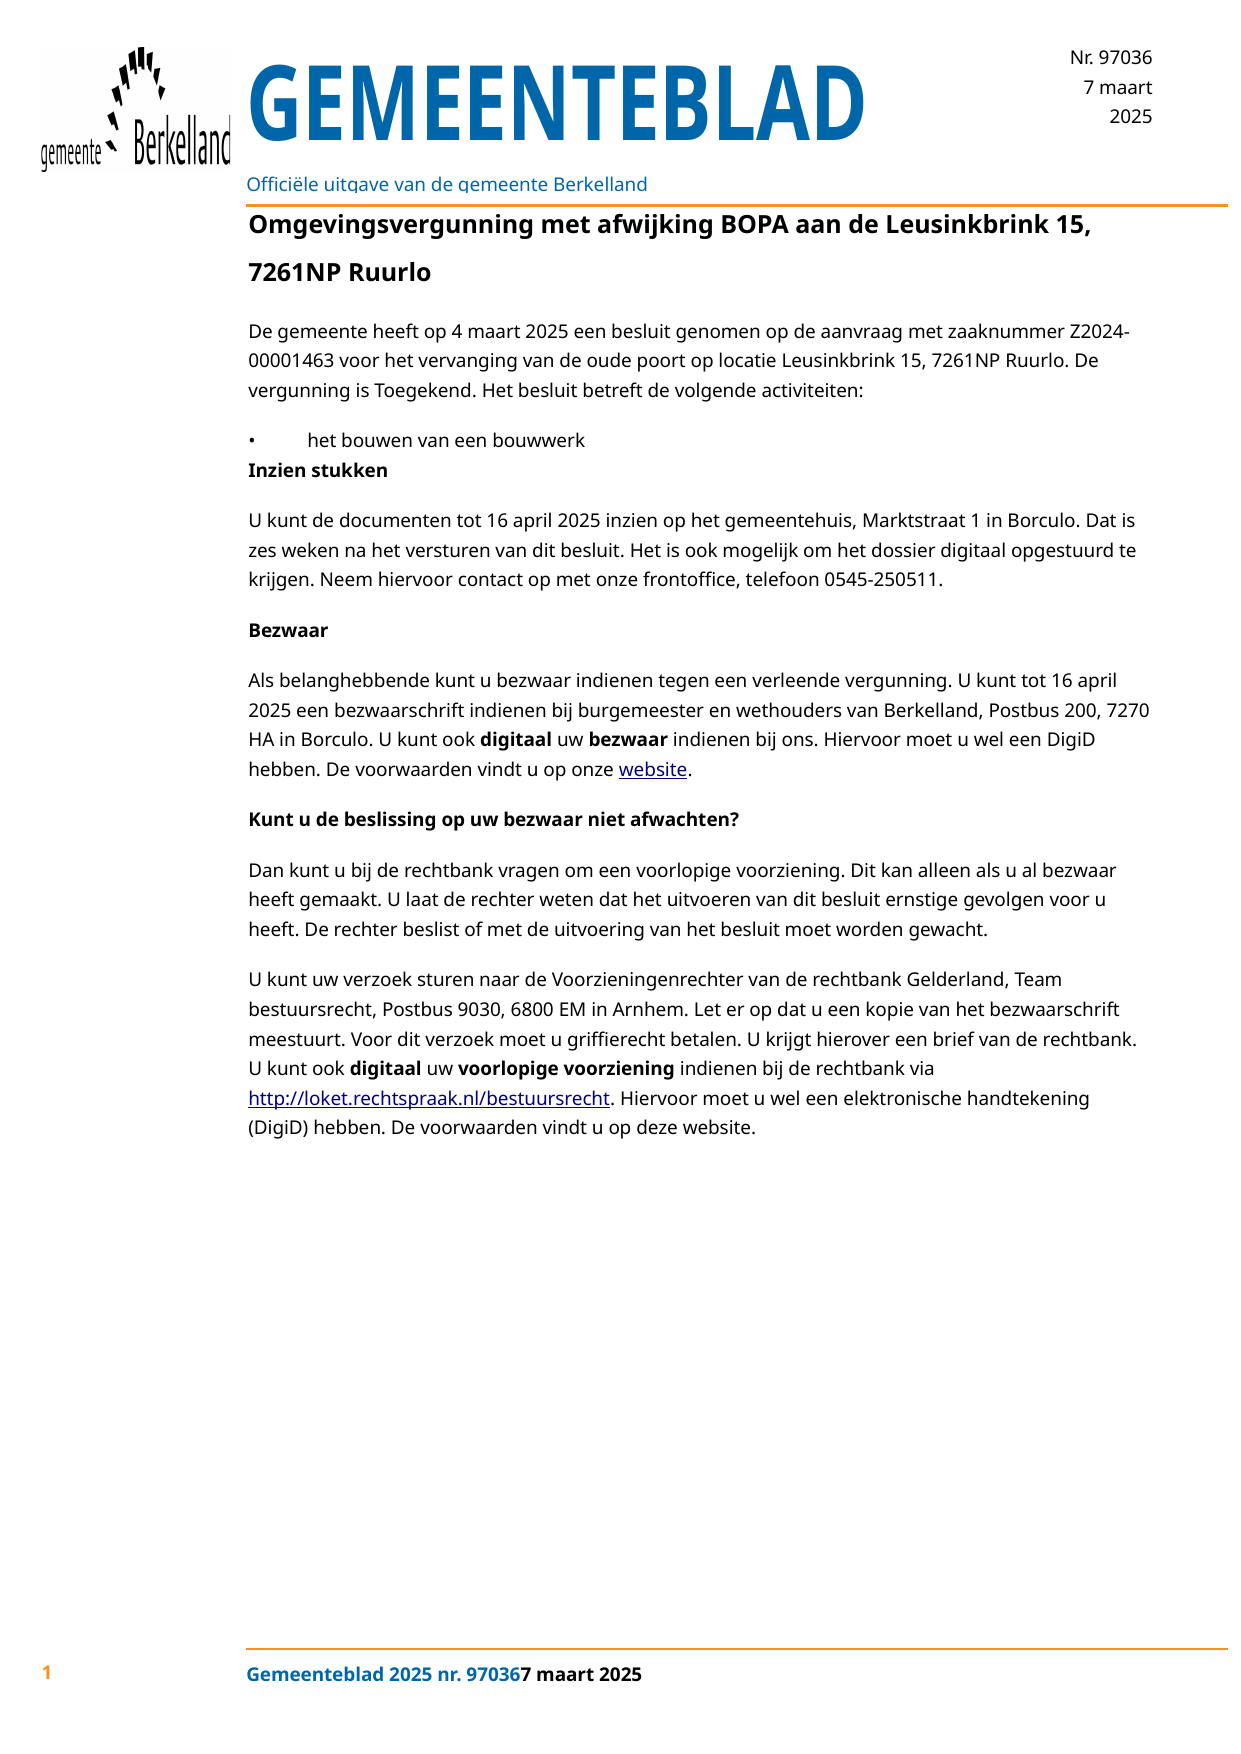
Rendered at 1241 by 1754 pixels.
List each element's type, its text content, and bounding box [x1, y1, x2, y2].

text Als belanghebbende kunt u bezwaar indienen tegen een verleende vergunning. U kunt tot 16 april 2025 een bezwaarschrift indienen bij burgemeester en wethouders van Berkelland, Postbus 200, 7270 HA in Borculo. U kunt ook digitaal uw bezwaar indienen bij ons. Hiervoor moet u wel een DigiD hebben. De voorwaarden vindt u op onze website. [248, 667, 1152, 782]
text Dan kunt u bij de rechtbank vragen om een voorlopige voorziening. Dit kan alleen als u al bezwaar heeft gemaakt. U laat de rechter weten dat het uitvoeren van dit besluit ernstige gevolgen voor u heeft. De rechter beslist of met de uitvoering van het besluit moet worden gewacht. [248, 857, 1152, 942]
text De gemeente heeft op 4 maart 2025 een besluit genomen op de aanvraag met zaaknummer Z2024-00001463 voor het vervanging van de oude poort op locatie Leusinkbrink 15, 7261NP Ruurlo. De vergunning is Toegekend. Het besluit betreft de volgende activiteiten: [248, 318, 1152, 403]
text U kunt uw verzoek sturen naar de Voorzieningenrechter van de rechtbank Gelderland, Team bestuursrecht, Postbus 9030, 6800 EM in Arnhem. Let er op dat u een kopie van het bezwaarschrift meestuurt. Voor dit verzoek moet u griffierecht betalen. U krijgt hierover een brief van de rechtbank. U kunt ook digitaal uw voorlopige voorziening indienen bij de rechtbank via http://loket.rechtspraak.nl/bestuursrecht. Hiervoor moet u wel een elektronische handtekening (DigiD) hebben. De voorwaarden vindt u op deze website. [248, 967, 1152, 1140]
text Bezwaar [248, 617, 1152, 643]
text Inzien stukken [248, 457, 1152, 483]
list het bouwen van een bouwwerk [248, 427, 1152, 453]
text Kunt u de beslissing op uw bezwaar niet afwachten? [248, 807, 1152, 832]
text U kunt de documenten tot 16 april 2025 inzien op het gemeentehuis, Marktstraat 1 in Borculo. Dat is zes weken na het versturen van dit besluit. Het is ook mogelijk om het dossier digitaal opgestuurd te krijgen. Neem hiervoor contact op met onze frontoffice, telefoon 0545-250511. [248, 507, 1152, 592]
text Omgevingsvergunning met afwijking BOPA aan de Leusinkbrink 15, 7261NP Ruurlo [248, 207, 1152, 288]
picture [41, 47, 231, 172]
